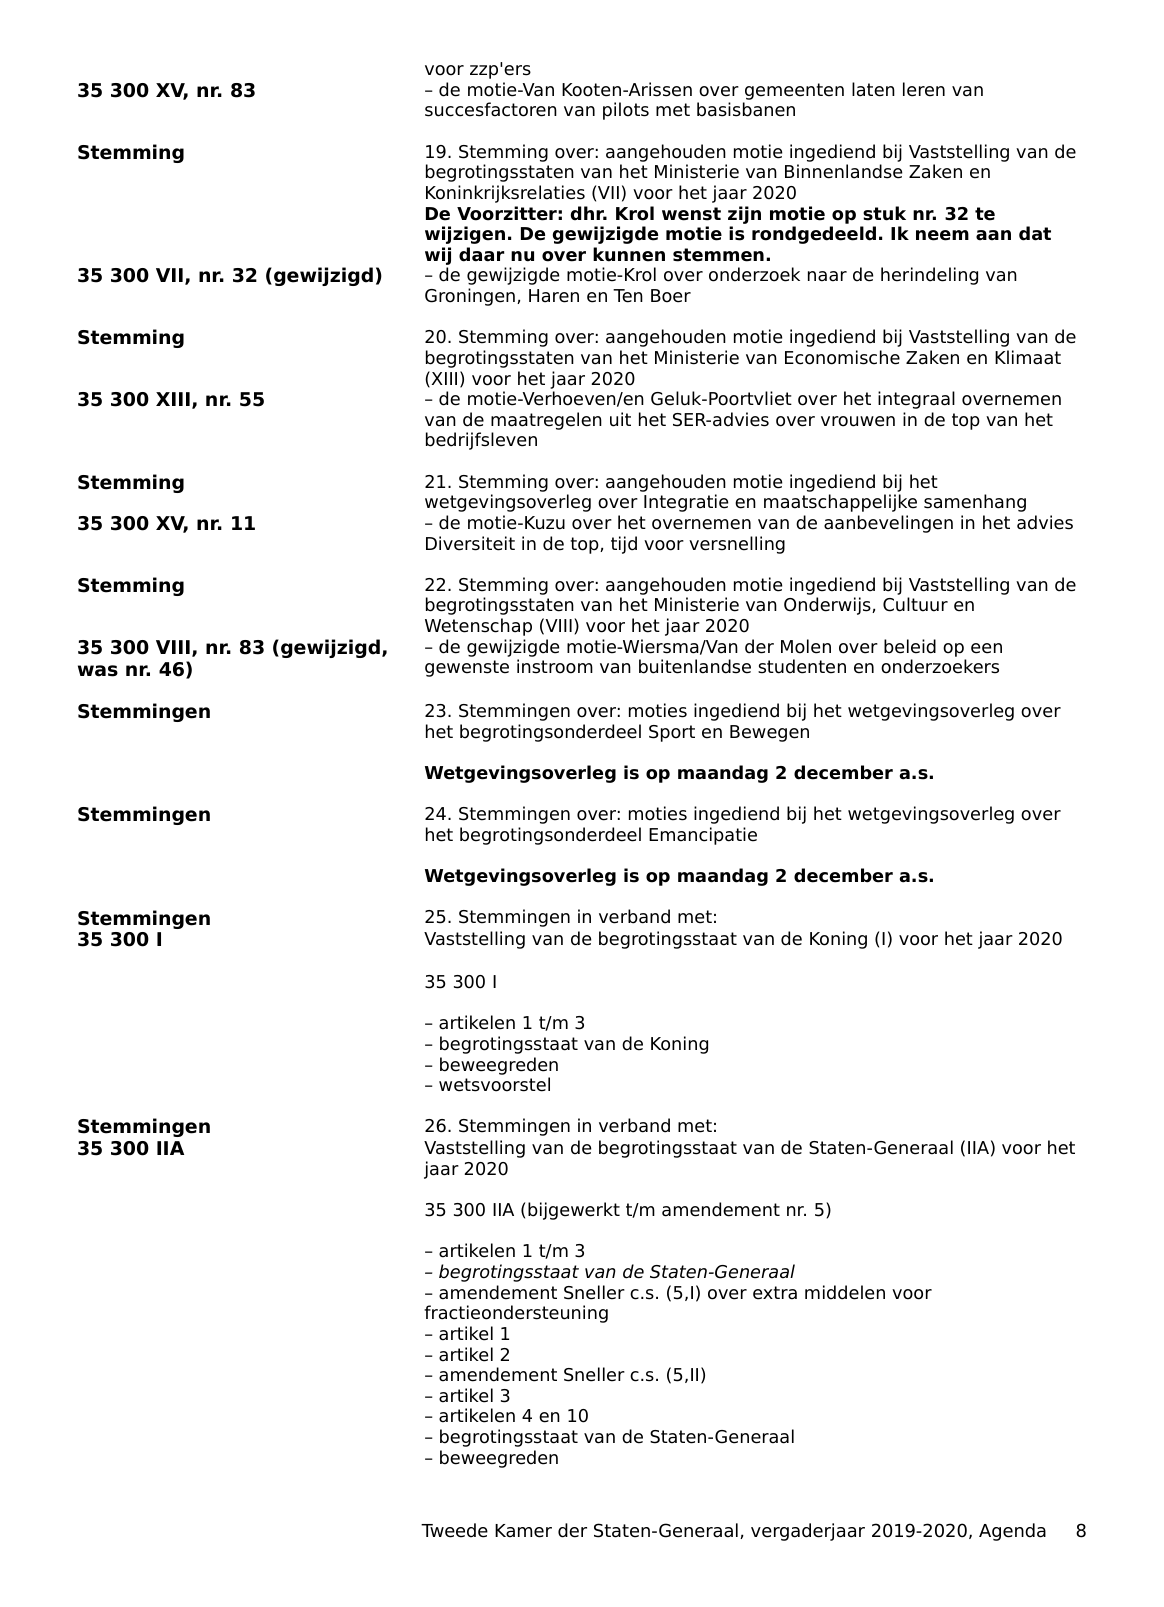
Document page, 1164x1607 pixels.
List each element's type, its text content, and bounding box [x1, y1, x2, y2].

table_cell [401, 265, 418, 307]
table_cell [77, 1034, 401, 1054]
table_cell [77, 1345, 401, 1365]
table_cell [401, 1386, 418, 1406]
table_cell [77, 451, 401, 472]
table_cell [77, 1406, 401, 1427]
table_cell [418, 451, 1087, 472]
table_cell [401, 929, 418, 951]
table_cell – artikel 3 [418, 1386, 1087, 1406]
table_cell [401, 1034, 418, 1054]
table_cell [401, 327, 418, 389]
table_cell [77, 846, 401, 866]
table_cell [418, 1221, 1087, 1241]
table_cell [401, 972, 418, 993]
table_cell [418, 887, 1087, 907]
table_cell [401, 1427, 418, 1448]
table_cell voor zzp'ers [418, 59, 1087, 80]
table_cell [401, 743, 418, 763]
table_cell [77, 1200, 401, 1221]
table_cell 35 300 XV, nr. 83 [77, 80, 401, 121]
table_cell [77, 1055, 401, 1075]
table_cell [418, 993, 1087, 1013]
table_cell 35 300 XV, nr. 11 [77, 513, 401, 554]
table_cell – wetsvoorstel [418, 1075, 1087, 1096]
table_cell [418, 1180, 1087, 1200]
table_cell [401, 1324, 418, 1344]
table_cell [77, 1096, 401, 1116]
table_cell 24. Stemmingen over: moties ingediend bij het wetgevingsoverleg over het begrotingsonderdeel Emancipatie [418, 804, 1087, 846]
table_cell – de motie-Kuzu over het overnemen van de aanbevelingen in het advies Diversiteit in de top, tijd voor versnelling [418, 513, 1087, 554]
table_cell [401, 121, 418, 142]
table_cell [401, 701, 418, 742]
table_cell [401, 554, 418, 575]
table_cell 35 300 VIII, nr. 83 (gewijzigd, was nr. 46) [77, 637, 401, 681]
table_cell Vaststelling van de begrotingsstaat van de Koning (I) voor het jaar 2020 [418, 929, 1087, 951]
table_cell 35 300 IIA (bijgewerkt t/m amendement nr. 5) [418, 1200, 1087, 1221]
table_cell [401, 1345, 418, 1365]
table_cell – beweegreden [418, 1055, 1087, 1075]
table_cell [418, 307, 1087, 327]
table_cell 20. Stemming over: aangehouden motie ingediend bij Vaststelling van de begrotingsstaten van het Ministerie van Economische Zaken en Klimaat (XIII) voor het jaar 2020 [418, 327, 1087, 389]
table_cell Stemming [77, 472, 401, 513]
table_cell 23. Stemmingen over: moties ingediend bij het wetgevingsoverleg over het begrotingsonderdeel Sport en Bewegen [418, 701, 1087, 742]
table_cell [77, 763, 401, 784]
table_cell [401, 866, 418, 887]
table_cell [77, 1180, 401, 1200]
table_cell [401, 1283, 418, 1324]
table_cell [77, 866, 401, 887]
table_cell Stemmingen [77, 701, 401, 742]
table_cell Stemming [77, 575, 401, 637]
table_cell [401, 1116, 418, 1138]
table_cell [401, 637, 418, 681]
table_cell [77, 1262, 401, 1283]
table_cell – begrotingsstaat van de Koning [418, 1034, 1087, 1054]
table_cell [401, 1448, 418, 1468]
table_cell [401, 307, 418, 327]
table_cell [77, 1013, 401, 1034]
table_cell Wetgevingsoverleg is op maandag 2 december a.s. [418, 763, 1087, 784]
table_cell [401, 784, 418, 804]
table_cell [401, 1075, 418, 1096]
table_cell [401, 389, 418, 451]
table_cell Wetgevingsoverleg is op maandag 2 december a.s. [418, 866, 1087, 887]
table_cell – artikelen 1 t/m 3 [418, 1013, 1087, 1034]
table_cell [401, 142, 418, 203]
table_cell [77, 1241, 401, 1262]
table_cell [77, 1427, 401, 1448]
table_cell – de gewijzigde motie-Krol over onderzoek naar de herindeling van Groningen, Haren en Ten Boer [418, 265, 1087, 307]
table_cell [418, 121, 1087, 142]
table_cell [401, 1013, 418, 1034]
table_cell Stemmingen [77, 908, 401, 929]
table_cell 26. Stemmingen in verband met: [418, 1116, 1087, 1138]
table_cell [77, 743, 401, 763]
table_cell 35 300 I [77, 929, 401, 951]
table_cell 19. Stemming over: aangehouden motie ingediend bij Vaststelling van de begrotingsstaten van het Ministerie van Binnenlandse Zaken en Koninkrijksrelaties (VII) voor het jaar 2020 [418, 142, 1087, 203]
table_cell 22. Stemming over: aangehouden motie ingediend bij Vaststelling van de begrotingsstaten van het Ministerie van Onderwijs, Cultuur en Wetenschap (VIII) voor het jaar 2020 [418, 575, 1087, 637]
table_cell [401, 1241, 418, 1262]
table_cell [401, 513, 418, 554]
table_cell [401, 1406, 418, 1427]
table_cell [77, 1365, 401, 1386]
table_cell [401, 993, 418, 1013]
table_cell [401, 1200, 418, 1221]
table_cell Stemmingen [77, 804, 401, 846]
table_cell [401, 908, 418, 929]
table_cell – de motie-Van Kooten-Arissen over gemeenten laten leren van succesfactoren van pilots met basisbanen [418, 80, 1087, 121]
table_cell [401, 80, 418, 121]
table_cell [418, 784, 1087, 804]
table_cell [418, 951, 1087, 972]
table_cell [401, 951, 418, 972]
table_cell Vaststelling van de begrotingsstaat van de Staten-Generaal (IIA) voor het jaar 2020 [418, 1138, 1087, 1179]
table_cell [77, 1283, 401, 1324]
table_cell [77, 59, 401, 80]
table_cell Stemmingen [77, 1116, 401, 1138]
table_cell – artikelen 4 en 10 [418, 1406, 1087, 1427]
table_cell – de motie-Verhoeven/en Geluk-Poortvliet over het integraal overnemen van de maatregelen uit het SER-advies over vrouwen in de top van het bedrijfsleven [418, 389, 1087, 451]
table_cell [418, 1096, 1087, 1116]
table_cell [401, 59, 418, 80]
table_cell [77, 1075, 401, 1096]
table_cell [77, 1221, 401, 1241]
table_cell – begrotingsstaat van de Staten-Generaal [418, 1427, 1087, 1448]
table_cell [418, 554, 1087, 575]
table_cell 35 300 XIII, nr. 55 [77, 389, 401, 451]
table_cell [401, 1096, 418, 1116]
table_cell – beweegreden [418, 1448, 1087, 1468]
table_cell [401, 1365, 418, 1386]
table_cell De Voorzitter: dhr. Krol wenst zijn motie op stuk nr. 32 te wijzigen. De gewijzigde motie is rondgedeeld. Ik neem aan dat wij daar nu over kunnen stemmen. [418, 204, 1087, 265]
table_cell [77, 1448, 401, 1468]
table_cell [77, 121, 401, 142]
table_cell [401, 1138, 418, 1179]
table_cell – artikel 1 [418, 1324, 1087, 1344]
table_cell [77, 307, 401, 327]
table_cell [401, 846, 418, 866]
table_cell [401, 887, 418, 907]
table_cell – artikelen 1 t/m 3 [418, 1241, 1087, 1262]
table_cell [401, 1180, 418, 1200]
table_cell [77, 1324, 401, 1344]
table_cell – artikel 2 [418, 1345, 1087, 1365]
table_cell [401, 451, 418, 472]
table_cell [77, 951, 401, 972]
table_cell [401, 575, 418, 637]
table_cell [418, 846, 1087, 866]
table_cell – begrotingsstaat van de Staten-Generaal [418, 1262, 1087, 1283]
table_cell [401, 204, 418, 265]
table_cell [77, 887, 401, 907]
table_cell [401, 804, 418, 846]
table_cell [401, 472, 418, 513]
table_cell [77, 784, 401, 804]
table_cell [77, 972, 401, 993]
table_cell [77, 993, 401, 1013]
table_cell [418, 743, 1087, 763]
table_cell [401, 1221, 418, 1241]
table_cell Stemming [77, 142, 401, 203]
table_cell – de gewijzigde motie-Wiersma/Van der Molen over beleid op een gewenste instroom van buitenlandse studenten en onderzoekers [418, 637, 1087, 681]
table_cell [77, 554, 401, 575]
table_cell Stemming [77, 327, 401, 389]
table_cell – amendement Sneller c.s. (5,I) over extra middelen voor fractieondersteuning [418, 1283, 1087, 1324]
table_cell [401, 1055, 418, 1075]
table_cell [401, 763, 418, 784]
table_cell [401, 681, 418, 701]
table_cell [77, 204, 401, 265]
table_cell [401, 1262, 418, 1283]
table_cell 21. Stemming over: aangehouden motie ingediend bij het wetgevingsoverleg over Integratie en maatschappelijke samenhang [418, 472, 1087, 513]
table_cell 35 300 I [418, 972, 1087, 993]
table_cell 35 300 VII, nr. 32 (gewijzigd) [77, 265, 401, 307]
table_cell 35 300 IIA [77, 1138, 401, 1179]
table_cell [77, 1386, 401, 1406]
table_cell [418, 681, 1087, 701]
table_cell [77, 681, 401, 701]
table_cell 25. Stemmingen in verband met: [418, 908, 1087, 929]
table_cell – amendement Sneller c.s. (5,II) [418, 1365, 1087, 1386]
